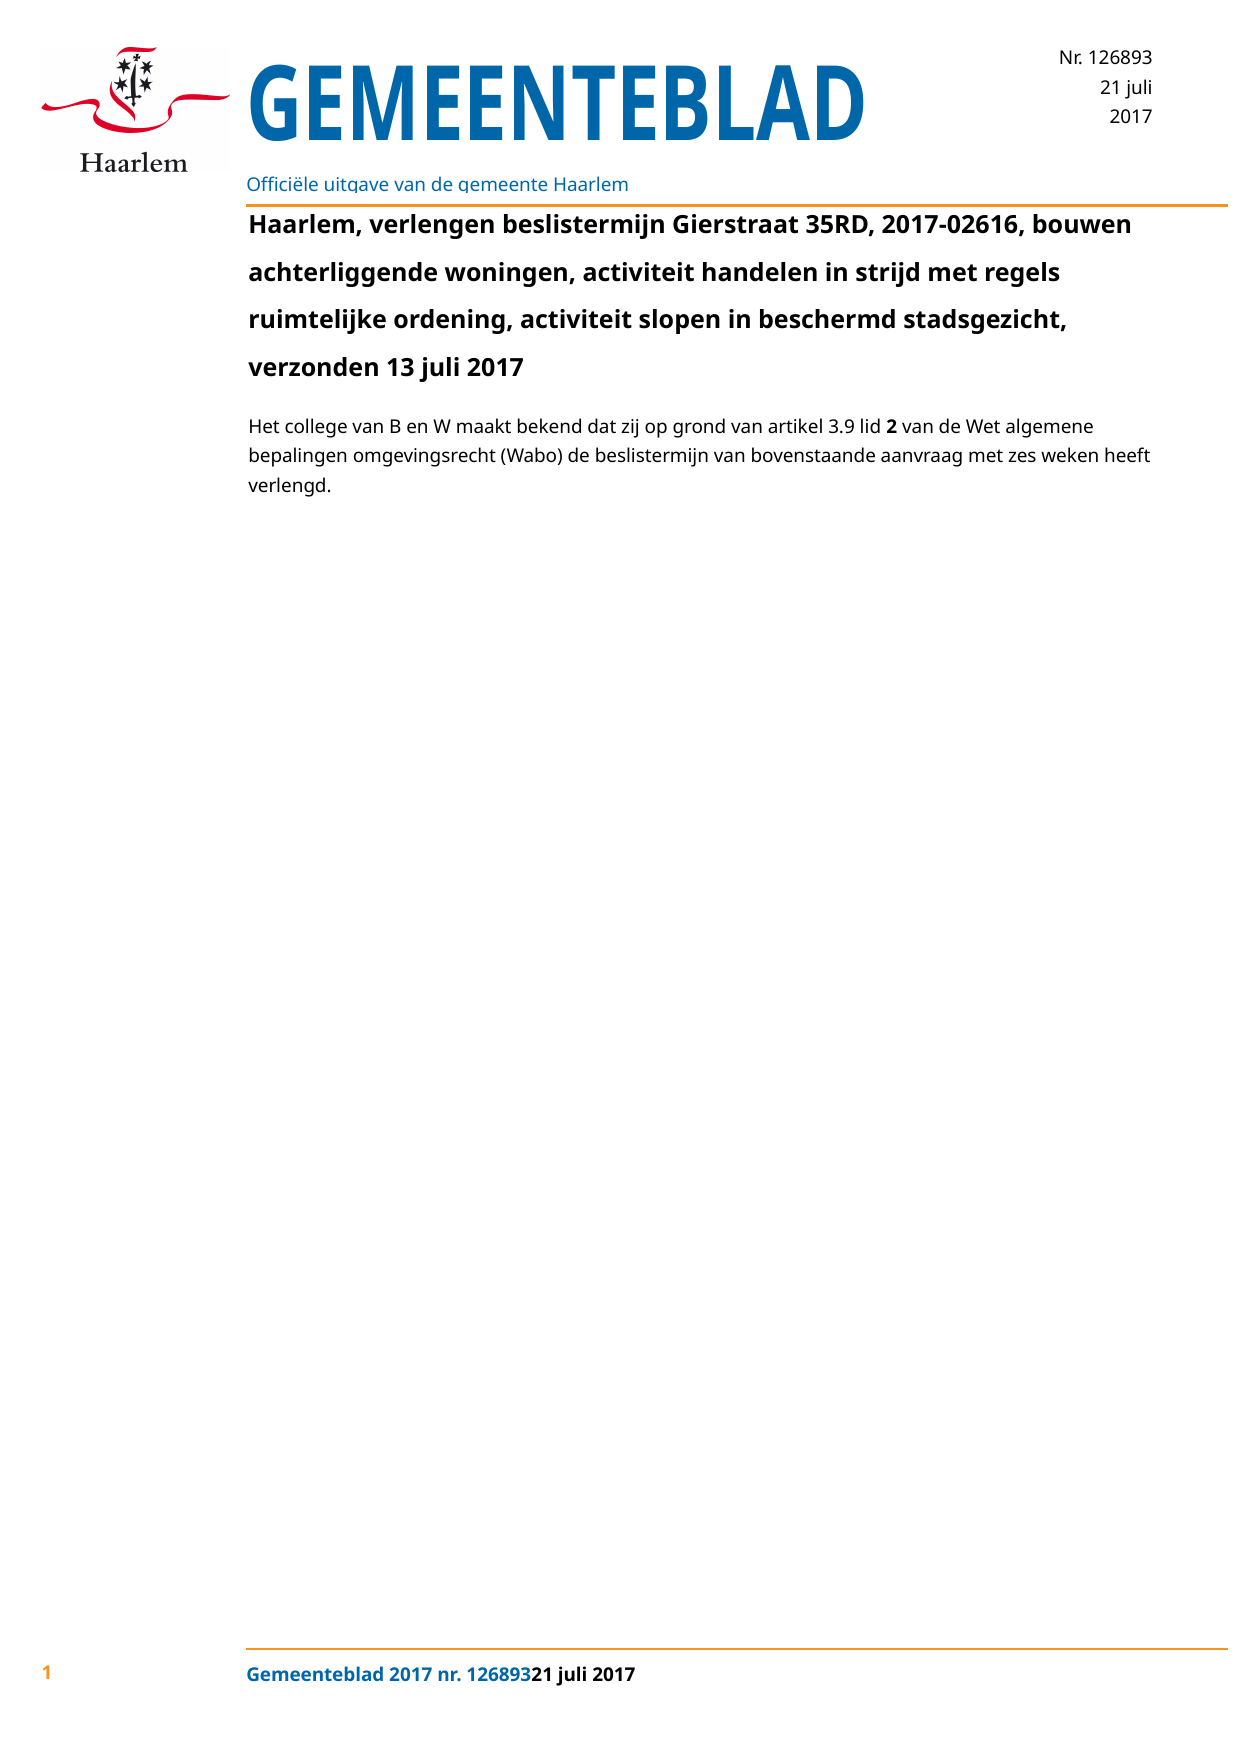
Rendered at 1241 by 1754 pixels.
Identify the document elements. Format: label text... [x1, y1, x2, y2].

picture [41, 47, 231, 172]
text Het college van B en W maakt bekend dat zij op grond van artikel 3.9 lid 2 van de Wet algemene bepalingen omgevingsrecht (Wabo) de beslistermijn van bovenstaande aanvraag met zes weken heeft verlengd. [248, 413, 1152, 498]
text Haarlem, verlengen beslistermijn Gierstraat 35RD, 2017-02616, bouwen achterliggende woningen, activiteit handelen in strijd met regels ruimtelijke ordening, activiteit slopen in beschermd stadsgezicht, verzonden 13 juli 2017 [248, 207, 1152, 384]
